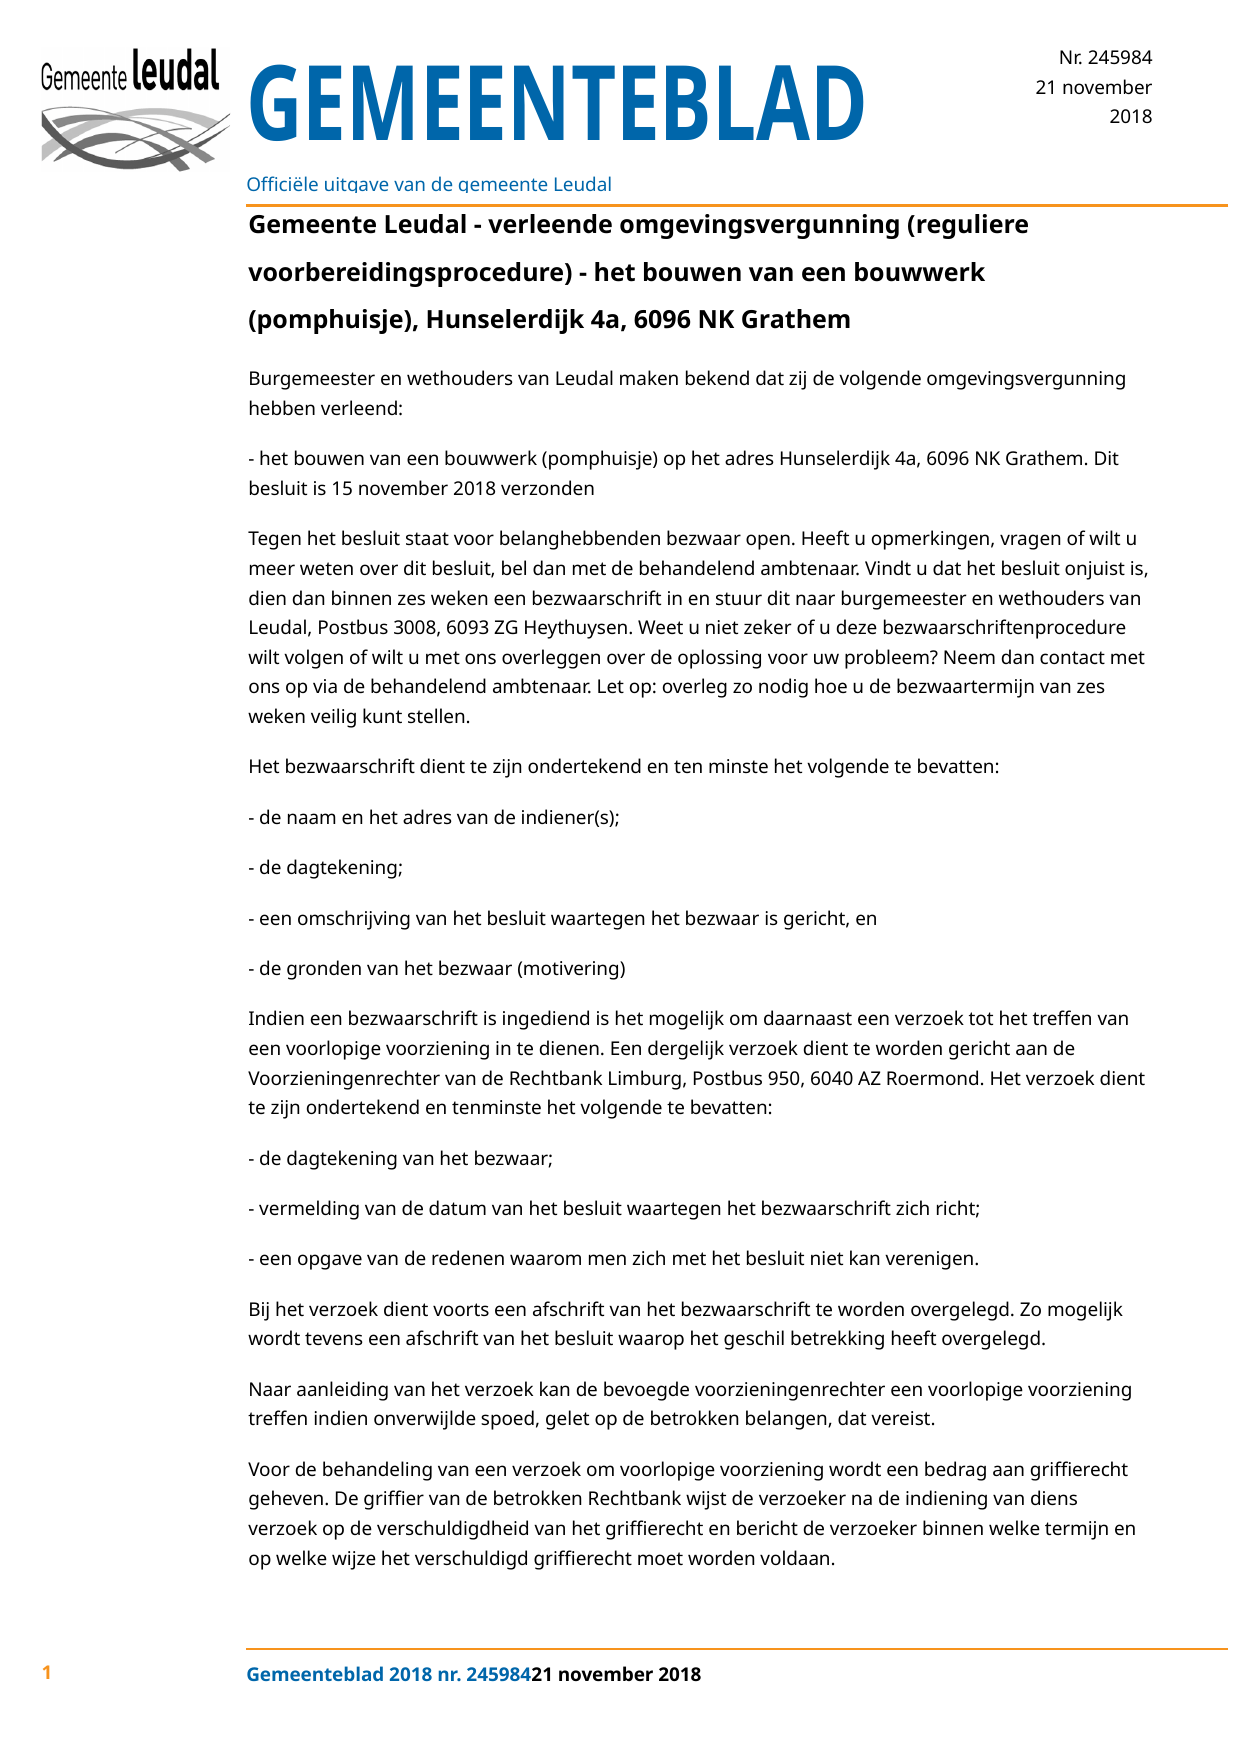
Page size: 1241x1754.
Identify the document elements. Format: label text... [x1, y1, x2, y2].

picture [41, 47, 231, 172]
text - het bouwen van een bouwwerk (pomphuisje) op het adres Hunselerdijk 4a, 6096 NK Grathem. Dit besluit is 15 november 2018 verzonden [248, 446, 1152, 501]
text - een omschrijving van het besluit waartegen het bezwaar is gericht, en [248, 905, 1152, 930]
text Burgemeester en wethouders van Leudal maken bekend dat zij de volgende omgevingsvergunning hebben verleend: [248, 366, 1152, 421]
text - een opgave van de redenen waarom men zich met het besluit niet kan verenigen. [248, 1246, 1152, 1271]
text - vermelding van de datum van het besluit waartegen het bezwaarschrift zich richt; [248, 1195, 1152, 1221]
text Naar aanleiding van het verzoek kan de bevoegde voorzieningenrechter een voorlopige voorziening treffen indien onverwijlde spoed, gelet op de betrokken belangen, dat vereist. [248, 1376, 1152, 1431]
text Het bezwaarschrift dient te zijn ondertekend en ten minste het volgende te bevatten: [248, 753, 1152, 779]
text Bij het verzoek dient voorts een afschrift van het bezwaarschrift te worden overgelegd. Zo mogelijk wordt tevens een afschrift van het besluit waarop het geschil betrekking heeft overgelegd. [248, 1296, 1152, 1351]
text Gemeente Leudal - verleende omgevingsvergunning (reguliere voorbereidingsprocedure) - het bouwen van een bouwwerk (pomphuisje), Hunselerdijk 4a, 6096 NK Grathem [248, 207, 1152, 336]
text Voor de behandeling van een verzoek om voorlopige voorziening wordt een bedrag aan griffierecht geheven. De griffier van de betrokken Rechtbank wijst de verzoeker na de indiening van diens verzoek op de verschuldigdheid van het griffierecht en bericht de verzoeker binnen welke termijn en op welke wijze het verschuldigd griffierecht moet worden voldaan. [248, 1456, 1152, 1570]
text Indien een bezwaarschrift is ingediend is het mogelijk om daarnaast een verzoek tot het treffen van een voorlopige voorziening in te dienen. Een dergelijk verzoek dient te worden gericht aan de Voorzieningenrechter van de Rechtbank Limburg, Postbus 950, 6040 AZ Roermond. Het verzoek dient te zijn ondertekend en tenminste het volgende te bevatten: [248, 1006, 1152, 1120]
text - de dagtekening van het bezwaar; [248, 1145, 1152, 1170]
text Tegen het besluit staat voor belanghebbenden bezwaar open. Heeft u opmerkingen, vragen of wilt u meer weten over dit besluit, bel dan met de behandelend ambtenaar. Vindt u dat het besluit onjuist is, dien dan binnen zes weken een bezwaarschrift in en stuur dit naar burgemeester en wethouders van Leudal, Postbus 3008, 6093 ZG Heythuysen. Weet u niet zeker of u deze bezwaarschriftenprocedure wilt volgen of wilt u met ons overleggen over de oplossing voor uw probleem? Neem dan contact met ons op via de behandelend ambtenaar. Let op: overleg zo nodig hoe u de bezwaartermijn van zes weken veilig kunt stellen. [248, 526, 1152, 729]
text - de naam en het adres van de indiener(s); [248, 804, 1152, 829]
text - de dagtekening; [248, 854, 1152, 880]
text - de gronden van het bezwaar (motivering) [248, 955, 1152, 981]
